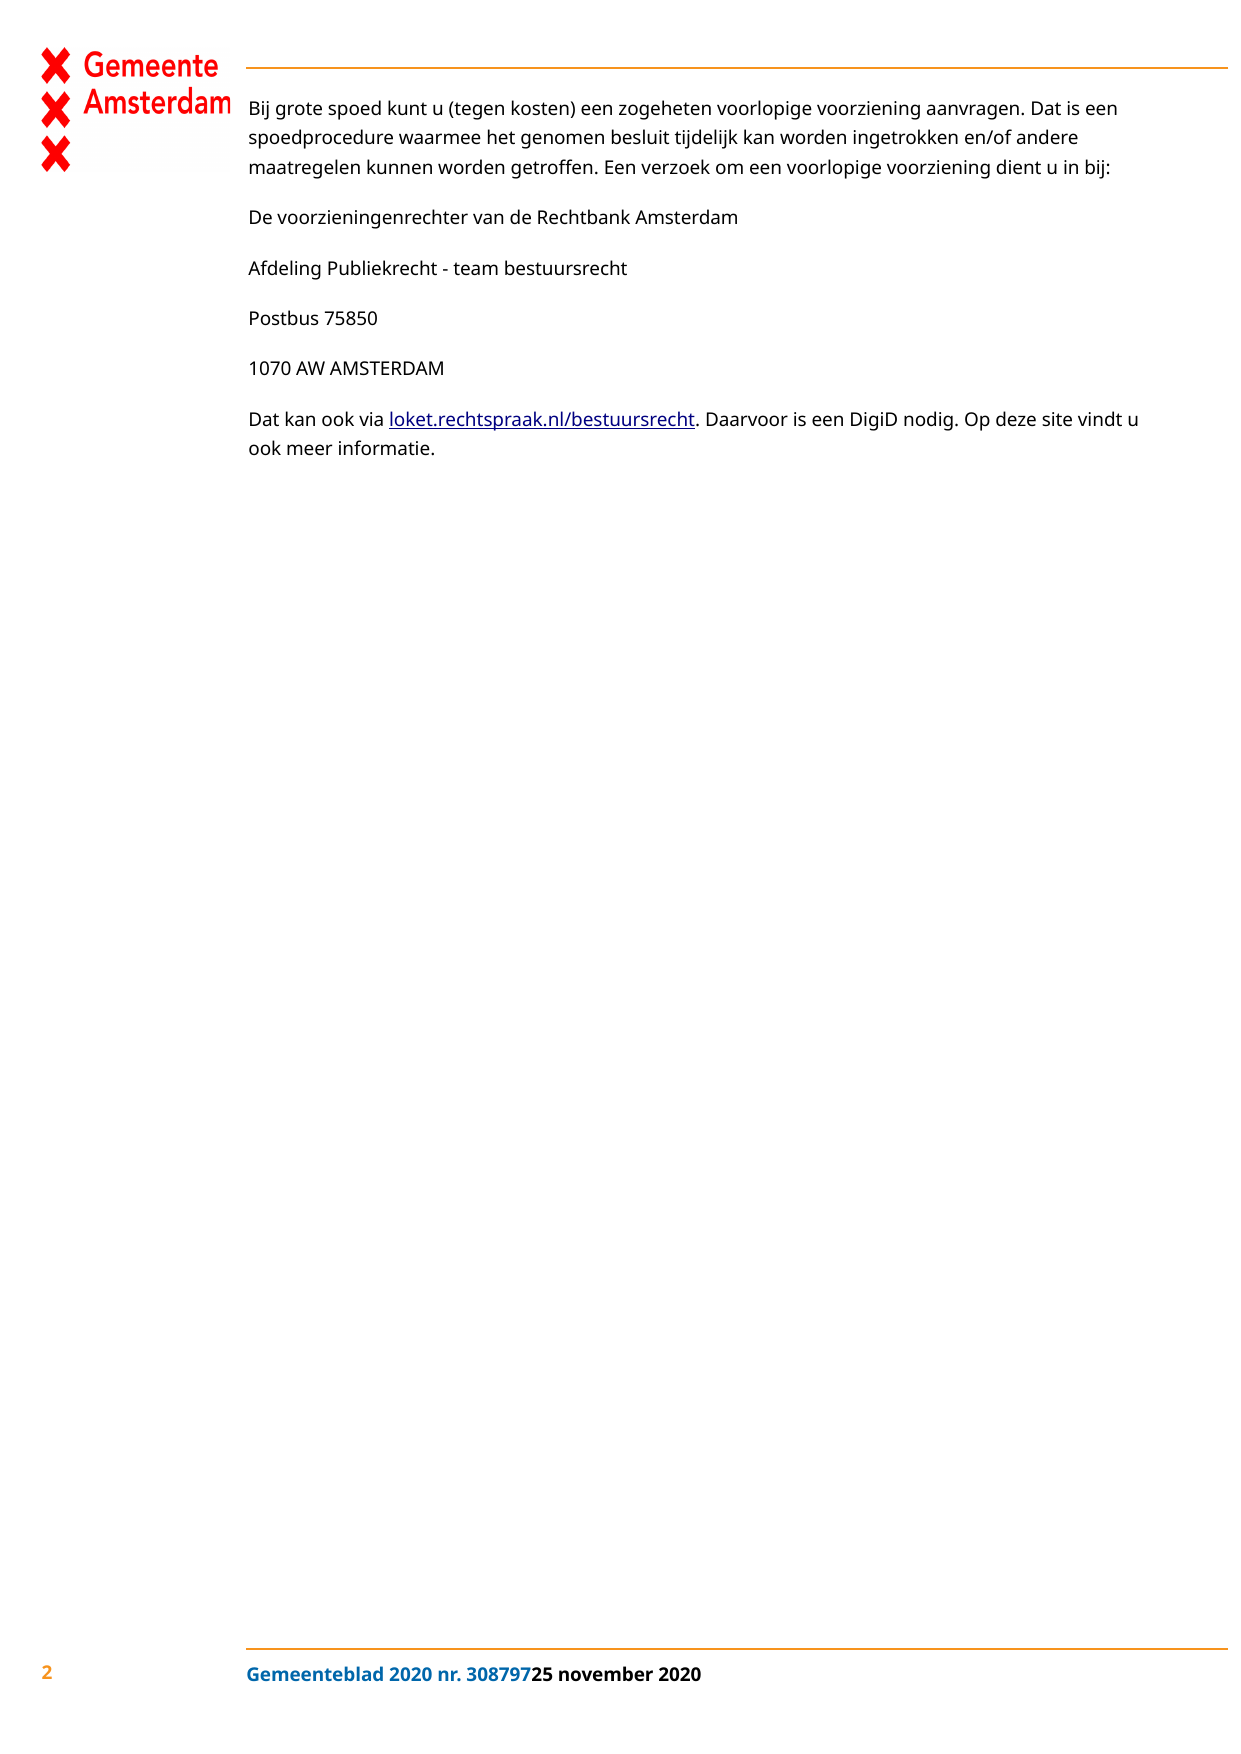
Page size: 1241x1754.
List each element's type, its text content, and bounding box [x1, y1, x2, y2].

text Bij grote spoed kunt u (tegen kosten) een zogeheten voorlopige voorziening aanvragen. Dat is een spoedprocedure waarmee het genomen besluit tijdelijk kan worden ingetrokken en/of andere maatregelen kunnen worden getroffen. Een verzoek om een voorlopige voorziening dient u in bij: [248, 95, 1152, 180]
picture [41, 47, 231, 172]
text Afdeling Publiekrecht - team bestuursrecht [248, 255, 1152, 281]
text Dat kan ook via loket.rechtspraak.nl/bestuursrecht. Daarvoor is een DigiD nodig. Op deze site vindt u ook meer informatie. [248, 406, 1152, 461]
text 1070 AW AMSTERDAM [248, 356, 1152, 381]
text Postbus 75850 [248, 305, 1152, 331]
text De voorzieningenrechter van de Rechtbank Amsterdam [248, 204, 1152, 230]
